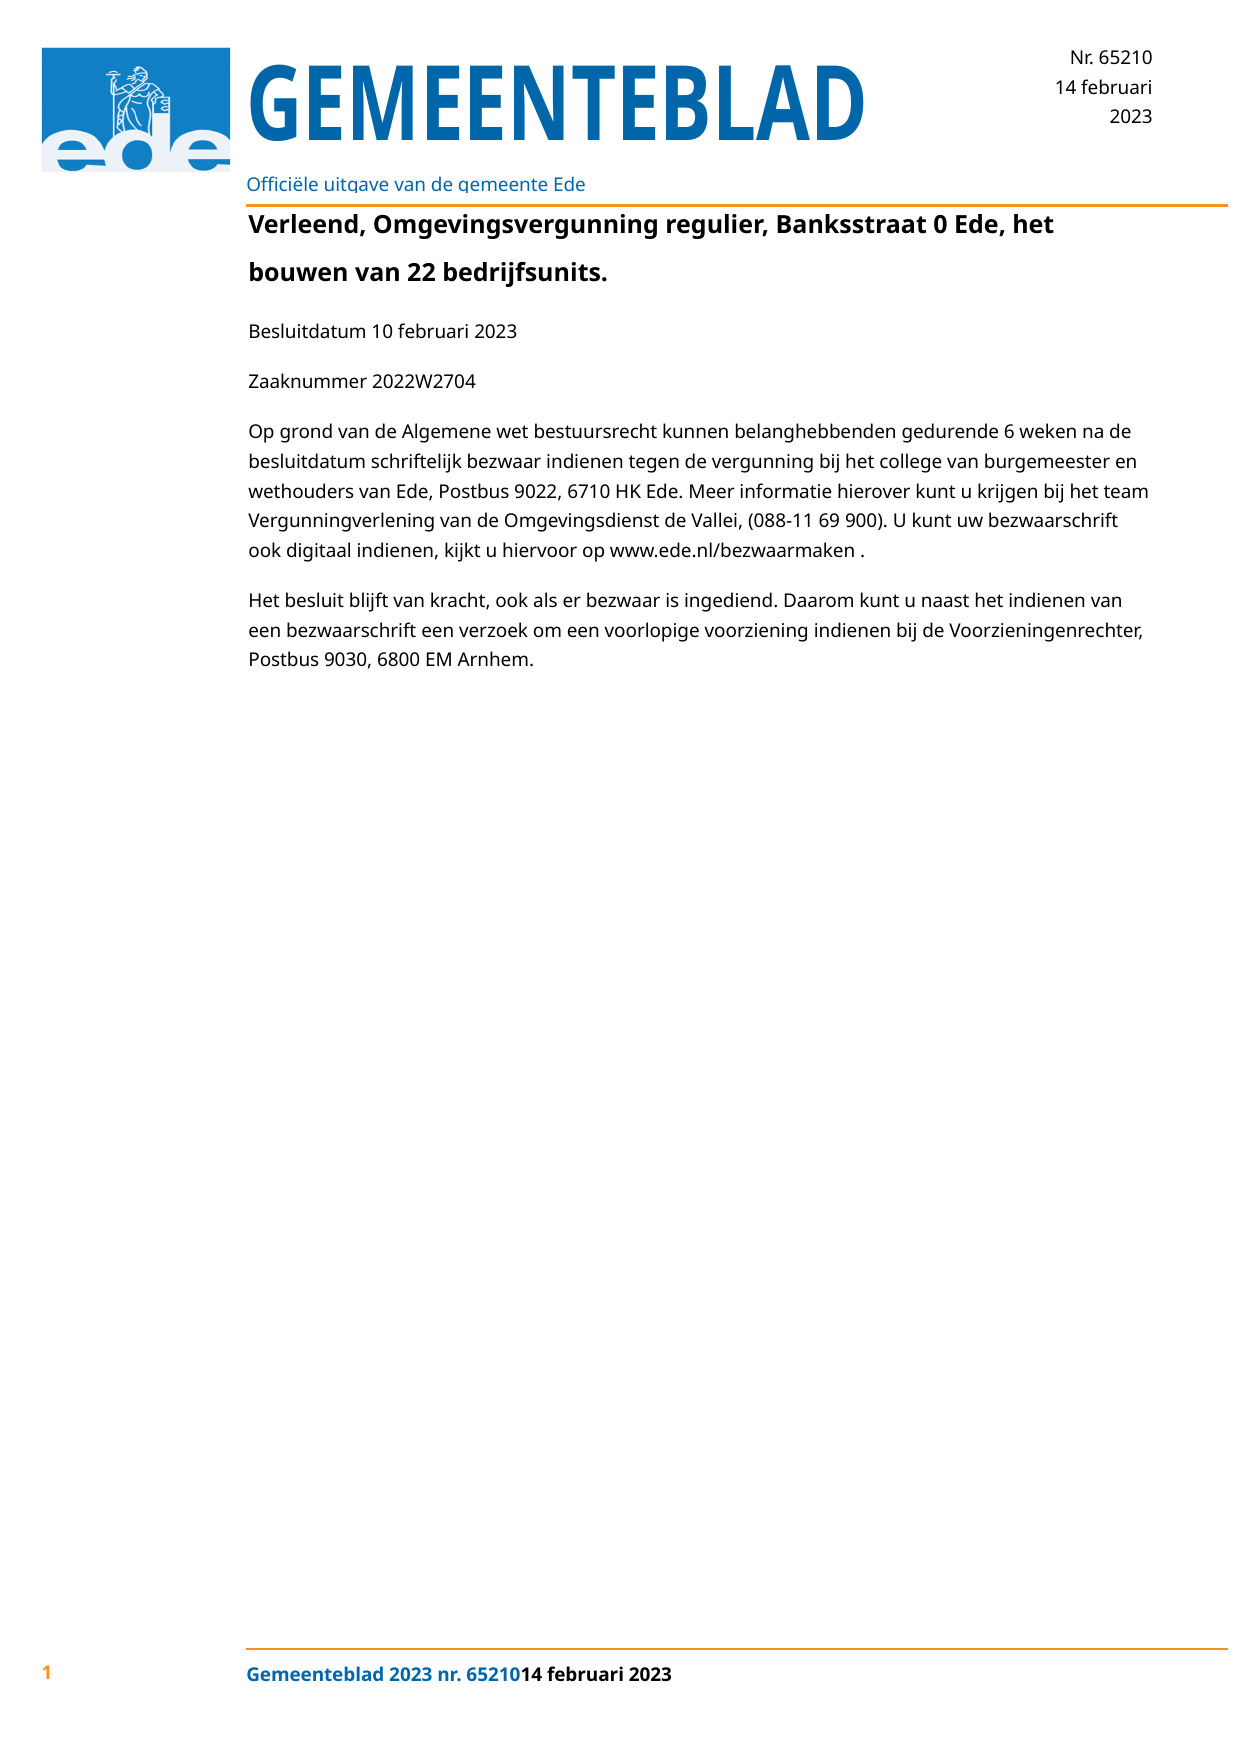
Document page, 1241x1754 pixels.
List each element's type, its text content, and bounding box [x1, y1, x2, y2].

text Het besluit blijft van kracht, ook als er bezwaar is ingediend. Daarom kunt u naast het indienen van een bezwaarschrift een verzoek om een voorlopige voorziening indienen bij de Voorzieningenrechter, Postbus 9030, 6800 EM Arnhem. [248, 587, 1152, 672]
text Op grond van de Algemene wet bestuursrecht kunnen belanghebbenden gedurende 6 weken na de besluitdatum schriftelijk bezwaar indienen tegen de vergunning bij het college van burgemeester en wethouders van Ede, Postbus 9022, 6710 HK Ede. Meer informatie hierover kunt u krijgen bij het team Vergunningverlening van de Omgevingsdienst de Vallei, (088-11 69 900). U kunt uw bezwaarschrift ook digitaal indienen, kijkt u hiervoor op www.ede.nl/bezwaarmaken . [248, 419, 1152, 563]
text Besluitdatum 10 februari 2023 [248, 318, 1152, 344]
text Verleend, Omgevingsvergunning regulier, Banksstraat 0 Ede, het bouwen van 22 bedrijfsunits. [248, 207, 1152, 288]
text Zaaknummer 2022W2704 [248, 368, 1152, 394]
picture [41, 47, 231, 172]
